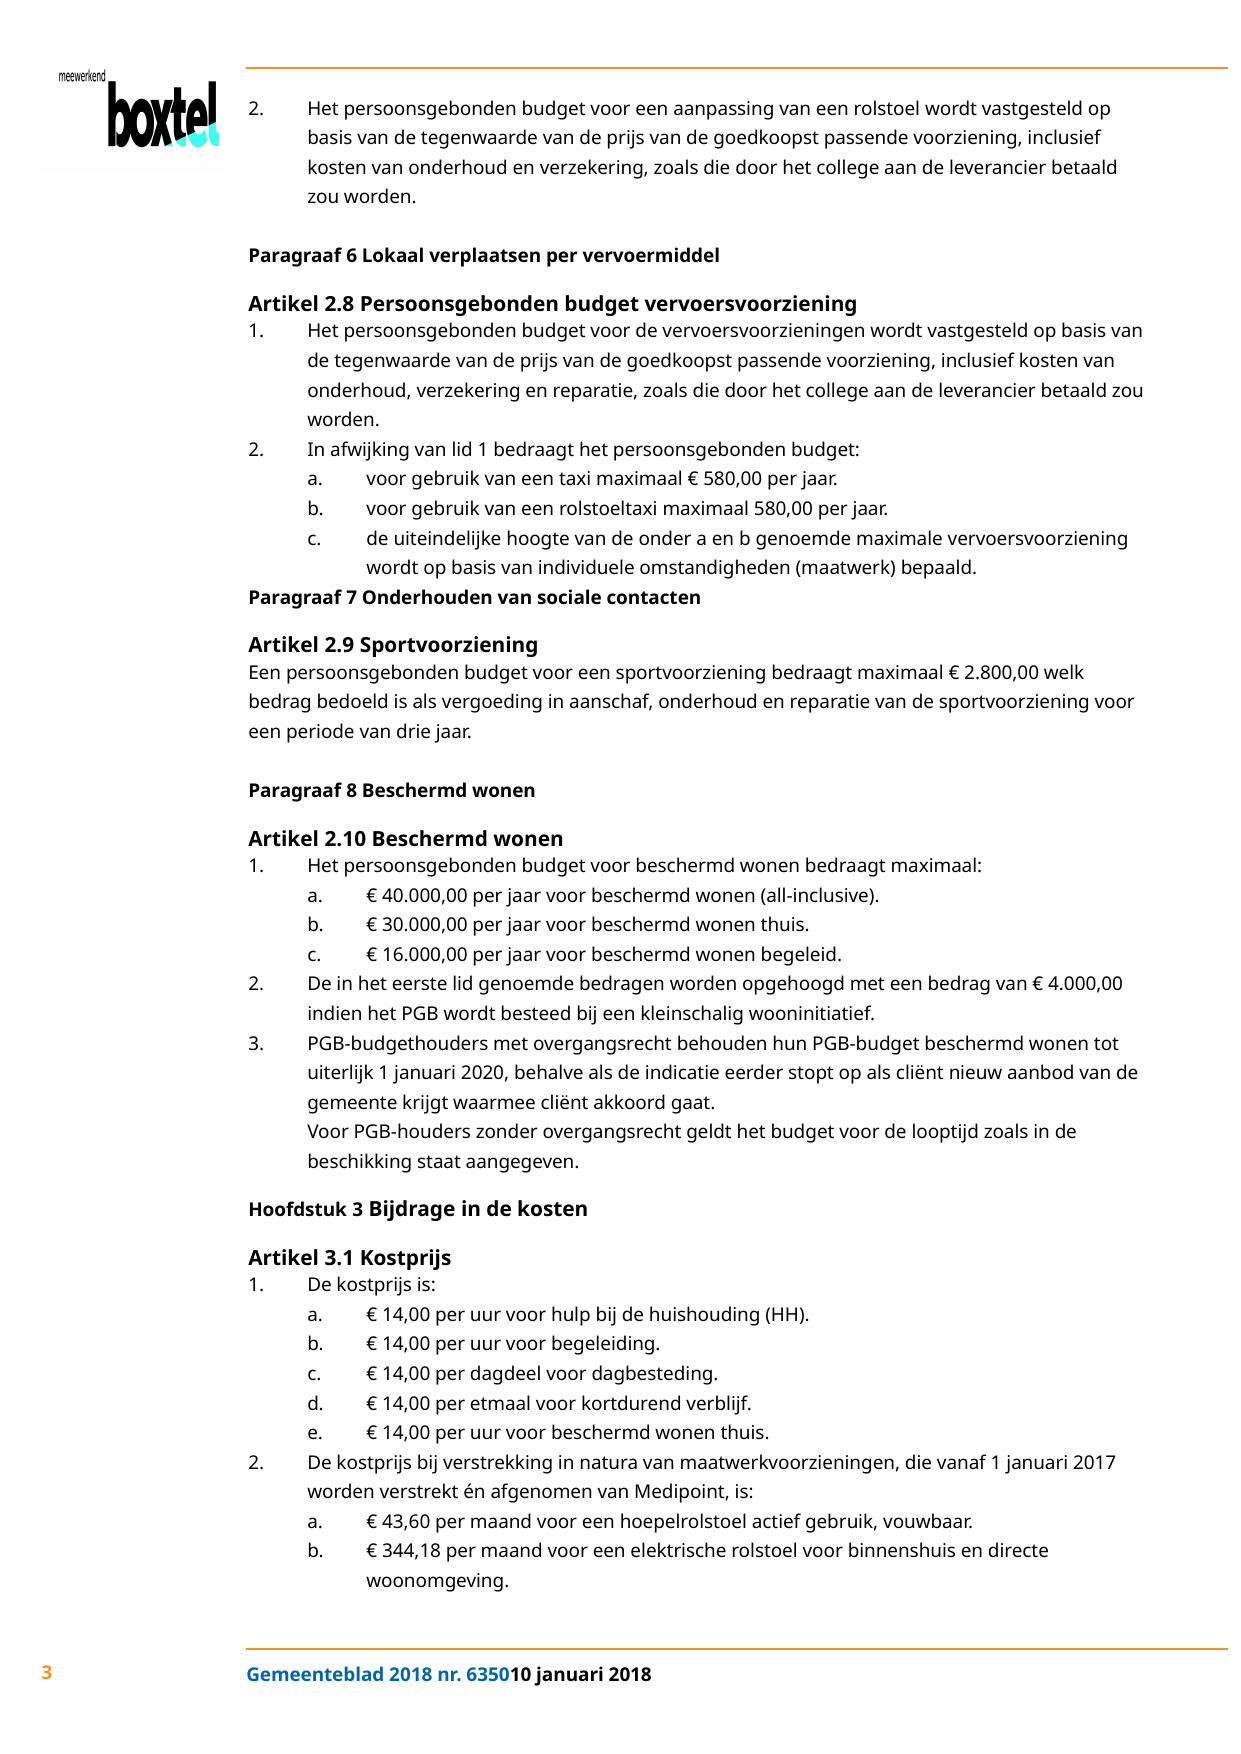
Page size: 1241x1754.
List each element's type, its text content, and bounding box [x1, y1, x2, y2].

text Hoofdstuk 3 Bijdrage in de kosten [248, 1194, 1152, 1222]
list € 30.000,00 per jaar voor beschermd wonen thuis. [307, 911, 1152, 937]
list De kostprijs bij verstrekking in natura van maatwerkvoorzieningen, die vanaf 1 januari 2017 worden verstrekt én afgenomen van Medipoint, is: [248, 1449, 1152, 1504]
list € 14,00 per etmaal voor kortdurend verblijf. [307, 1390, 1152, 1416]
picture [41, 47, 231, 172]
list € 14,00 per uur voor hulp bij de huishouding (HH). [307, 1301, 1152, 1327]
list Het persoonsgebonden budget voor de vervoersvoorzieningen wordt vastgesteld op basis van de tegenwaarde van de prijs van de goedkoopst passende voorziening, inclusief kosten van onderhoud, verzekering en reparatie, zoals die door het college aan de leverancier betaald zou worden. [248, 318, 1152, 432]
text Paragraaf 7 Onderhouden van sociale contacten [248, 584, 1152, 610]
list voor gebruik van een taxi maximaal € 580,00 per jaar. [307, 466, 1152, 491]
list Voor PGB-houders zonder overgangsrecht geldt het budget voor de looptijd zoals in de beschikking staat aangegeven. [248, 1118, 1152, 1174]
list € 14,00 per uur voor beschermd wonen thuis. [307, 1419, 1152, 1445]
list € 43,60 per maand voor een hoepelrolstoel actief gebruik, vouwbaar. [307, 1508, 1152, 1534]
list De kostprijs is: [248, 1271, 1152, 1297]
list € 14,00 per dagdeel voor dagbesteding. [307, 1360, 1152, 1386]
list De in het eerste lid genoemde bedragen worden opgehoogd met een bedrag van € 4.000,00 indien het PGB wordt besteed bij een kleinschalig wooninitiatief. [248, 971, 1152, 1026]
list voor gebruik van een rolstoeltaxi maximaal 580,00 per jaar. [307, 495, 1152, 521]
text Paragraaf 6 Lokaal verplaatsen per vervoermiddel [248, 243, 1152, 268]
list PGB-budgethouders met overgangsrecht behouden hun PGB-budget beschermd wonen tot uiterlijk 1 januari 2020, behalve als de indicatie eerder stopt op als cliënt nieuw aanbod van de gemeente krijgt waarmee cliënt akkoord gaat. [248, 1030, 1152, 1115]
text Paragraaf 8 Beschermd wonen [248, 777, 1152, 803]
text Een persoonsgebonden budget voor een sportvoorziening bedraagt maximaal € 2.800,00 welk bedrag bedoeld is als vergoeding in aanschaf, onderhoud en reparatie van de sportvoorziening voor een periode van drie jaar. [248, 659, 1152, 744]
text Artikel 3.1 Kostprijs [248, 1243, 1152, 1271]
list Het persoonsgebonden budget voor een aanpassing van een rolstoel wordt vastgesteld op basis van de tegenwaarde van de prijs van de goedkoopst passende voorziening, inclusief kosten van onderhoud en verzekering, zoals die door het college aan de leverancier betaald zou worden. [248, 95, 1152, 209]
list € 16.000,00 per jaar voor beschermd wonen begeleid. [307, 941, 1152, 967]
list Het persoonsgebonden budget voor beschermd wonen bedraagt maximaal: [248, 852, 1152, 878]
text Artikel 2.10 Beschermd wonen [248, 824, 1152, 852]
text Artikel 2.8 Persoonsgebonden budget vervoersvoorziening [248, 289, 1152, 318]
list € 14,00 per uur voor begeleiding. [307, 1331, 1152, 1356]
list In afwijking van lid 1 bedraagt het persoonsgebonden budget: [248, 436, 1152, 462]
text Artikel 2.9 Sportvoorziening [248, 631, 1152, 659]
list € 40.000,00 per jaar voor beschermd wonen (all-inclusive). [307, 882, 1152, 908]
list € 344,18 per maand voor een elektrische rolstoel voor binnenshuis en directe woonomgeving. [307, 1538, 1152, 1593]
list de uiteindelijke hoogte van de onder a en b genoemde maximale vervoersvoorziening wordt op basis van individuele omstandigheden (maatwerk) bepaald. [307, 525, 1152, 580]
